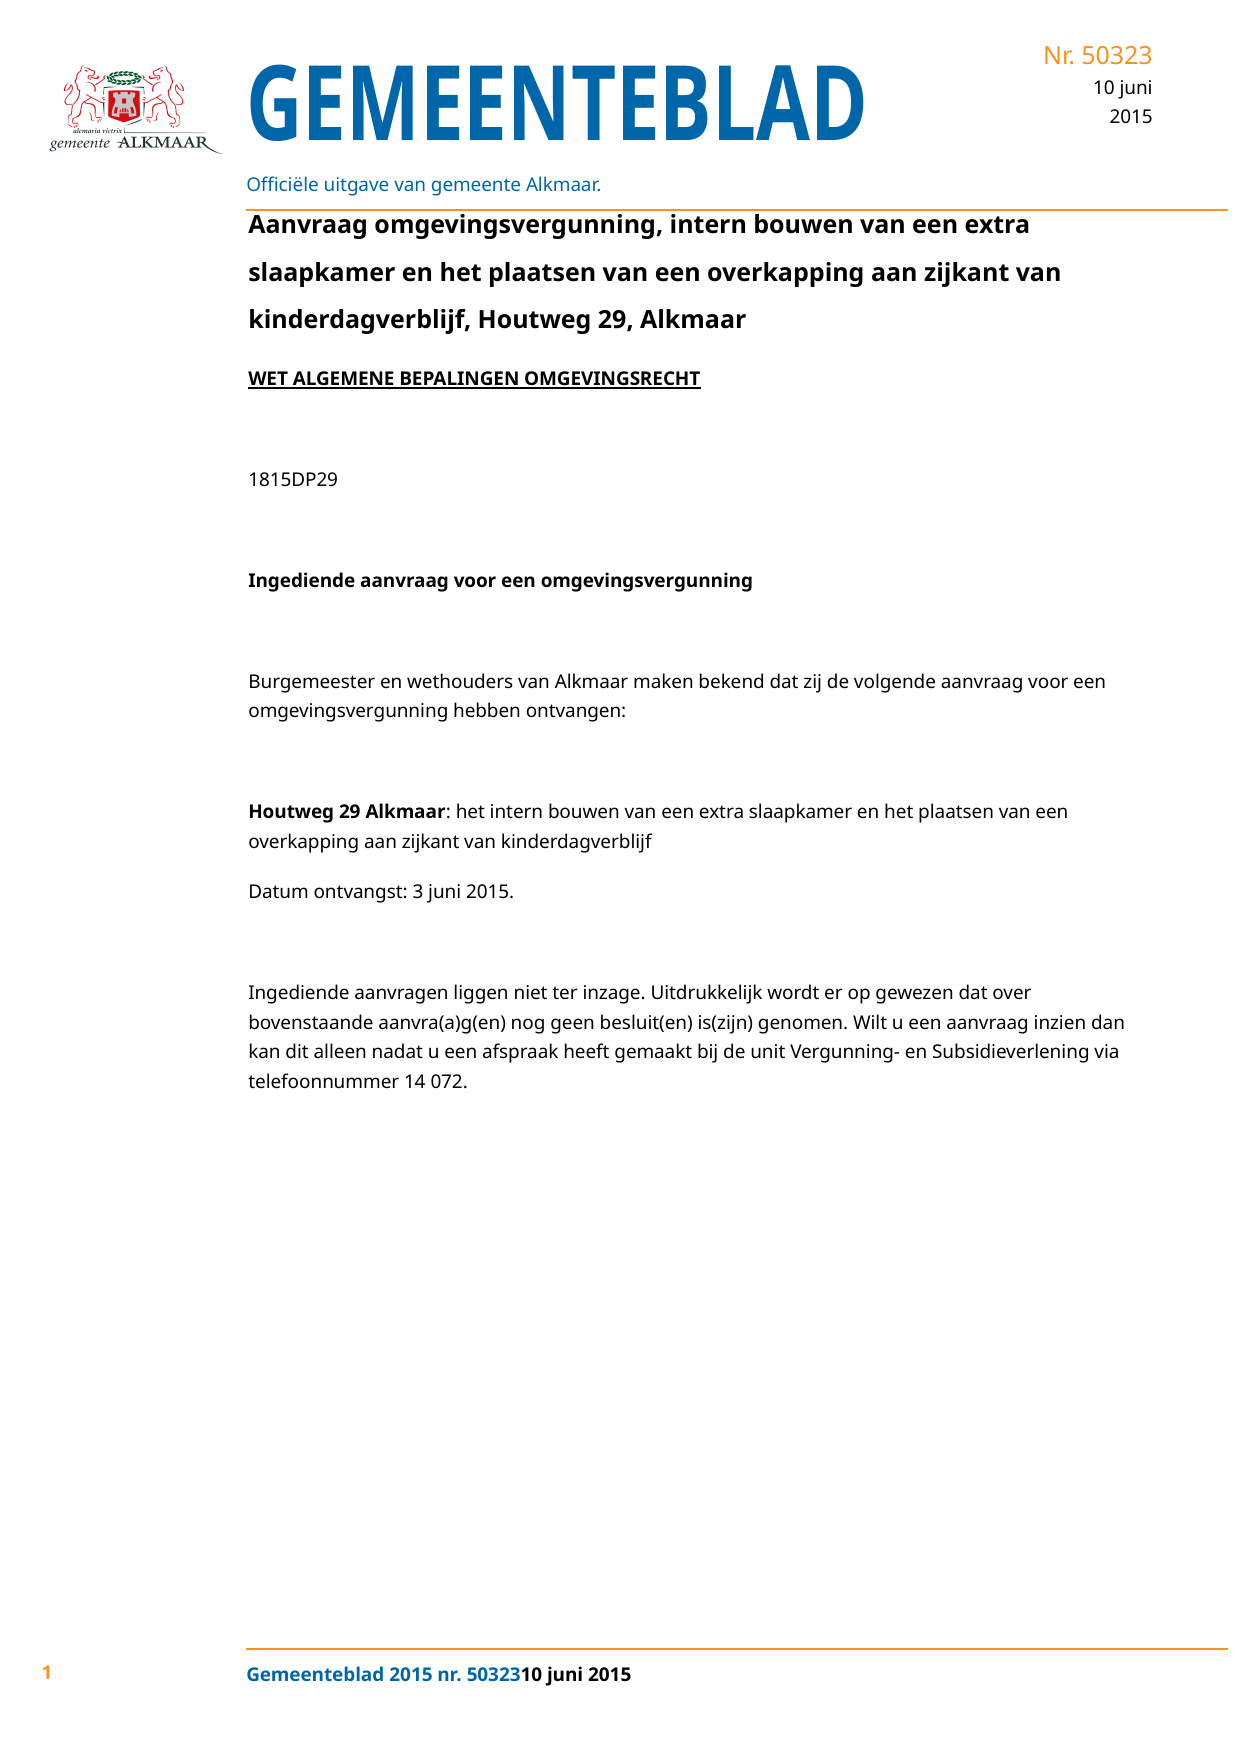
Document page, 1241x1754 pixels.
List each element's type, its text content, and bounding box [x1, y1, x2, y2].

text Ingediende aanvraag voor een omgevingsvergunning [248, 567, 1152, 593]
text Houtweg 29 Alkmaar: het intern bouwen van een extra slaapkamer en het plaatsen van een overkapping aan zijkant van kinderdagverblijf [248, 798, 1152, 854]
text Aanvraag omgevingsvergunning, intern bouwen van een extra slaapkamer en het plaatsen van een overkapping aan zijkant van kinderdagverblijf, Houtweg 29, Alkmaar [248, 211, 1152, 336]
picture [41, 47, 231, 172]
text Ingediende aanvragen liggen niet ter inzage. Uitdrukkelijk wordt er op gewezen dat over bovenstaande aanvra(a)g(en) nog geen besluit(en) is(zijn) genomen. Wilt u een aanvraag inzien dan kan dit alleen nadat u een afspraak heeft gemaakt bij de unit Vergunning- en Subsidieverlening via telefoonnummer 14 072. [248, 979, 1152, 1094]
text 1815DP29 [248, 466, 1152, 492]
text Burgemeester en wethouders van Alkmaar maken bekend dat zij de volgende aanvraag voor een omgevingsvergunning hebben ontvangen: [248, 668, 1152, 723]
text Datum ontvangst: 3 juni 2015. [248, 878, 1152, 904]
text WET ALGEMENE BEPALINGEN OMGEVINGSRECHT [248, 366, 1152, 391]
